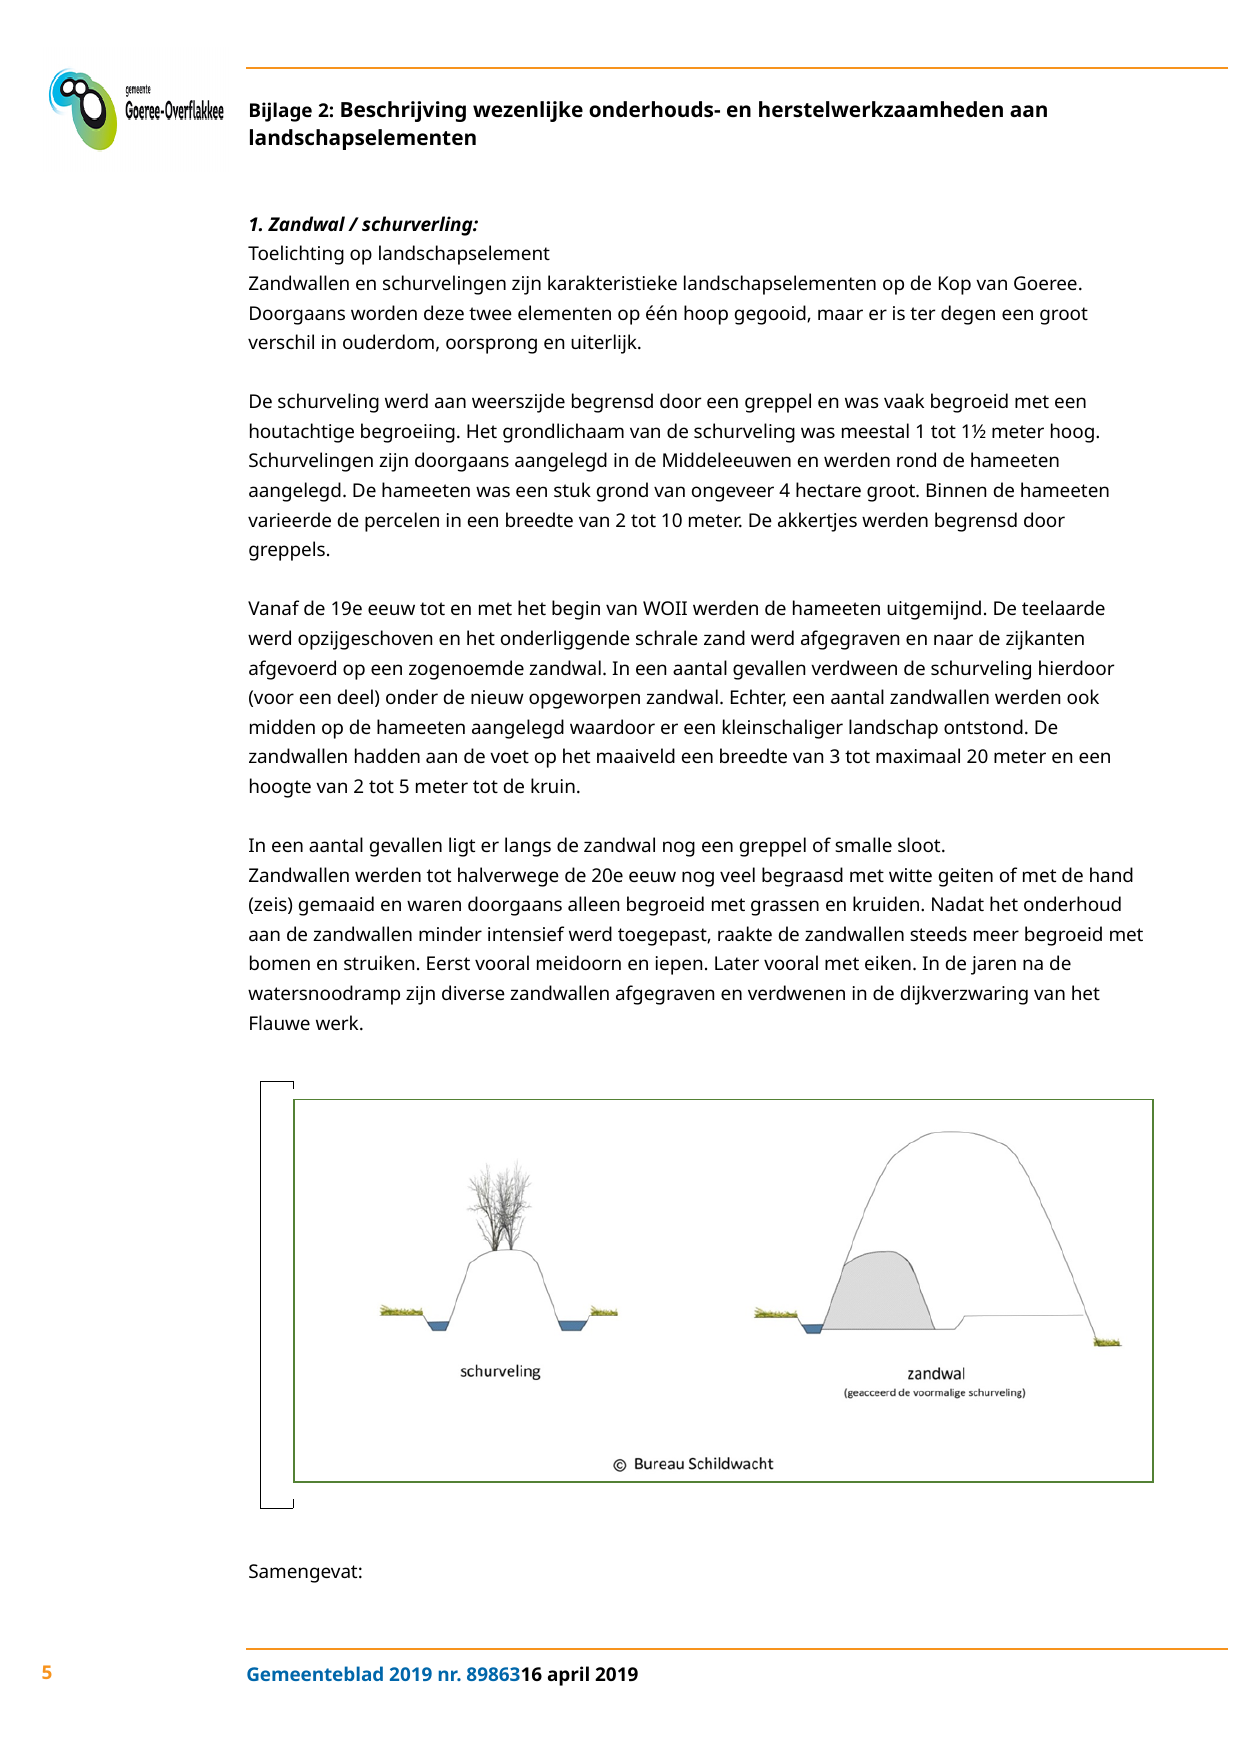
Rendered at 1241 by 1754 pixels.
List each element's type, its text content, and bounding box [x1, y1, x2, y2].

text De schurveling werd aan weerszijde begrensd door een greppel en was vaak begroeid met een houtachtige begroeiing. Het grondlichaam van de schurveling was meestal 1 tot 1½ meter hoog. Schurvelingen zijn doorgaans aangelegd in de Middeleeuwen en werden rond de hameeten aangelegd. De hameeten was een stuk grond van ongeveer 4 hectare groot. Binnen de hameeten varieerde de percelen in een breedte van 2 tot 10 meter. De akkertjes werden begrensd door greppels. [248, 388, 1152, 562]
text 1. Zandwal / schurverling: [248, 211, 1152, 237]
text Samengevat: [248, 1559, 1152, 1584]
picture [41, 47, 231, 172]
text Zandwallen en schurvelingen zijn karakteristieke landschapselementen op de Kop van Goeree. Doorgaans worden deze twee elementen op één hoop gegooid, maar er is ter degen een groot verschil in ouderdom, oorsprong en uiterlijk. [248, 270, 1152, 355]
text In een aantal gevallen ligt er langs de zandwal nog een greppel of smalle sloot. [248, 832, 1152, 858]
text Toelichting op landschapselement [248, 241, 1152, 266]
text Bijlage 2: Beschrijving wezenlijke onderhouds- en herstelwerkzaamheden aan landschapselementen [248, 95, 1152, 152]
text Zandwallen werden tot halverwege de 20e eeuw nog veel begraasd met witte geiten of met de hand (zeis) gemaaid en waren doorgaans alleen begroeid met grassen en kruiden. Nadat het onderhoud aan de zandwallen minder intensief werd toegepast, raakte de zandwallen steeds meer begroeid met bomen en struiken. Eerst vooral meidoorn en iepen. Later vooral met eiken. In de jaren na de watersnoodramp zijn diverse zandwallen afgegraven en verdwenen in de dijkverzwaring van het Flauwe werk. [248, 862, 1152, 1035]
picture [268, 1089, 1173, 1499]
text Vanaf de 19e eeuw tot en met het begin van WOII werden de hameeten uitgemijnd. De teelaarde werd opzijgeschoven en het onderliggende schrale zand werd afgegraven en naar de zijkanten afgevoerd op een zogenoemde zandwal. In een aantal gevallen verdween de schurveling hierdoor (voor een deel) onder de nieuw opgeworpen zandwal. Echter, een aantal zandwallen werden ook midden op de hameeten aangelegd waardoor er een kleinschaliger landschap ontstond. De zandwallen hadden aan de voet op het maaiveld een breedte van 3 tot maximaal 20 meter en een hoogte van 2 tot 5 meter tot de kruin. [248, 596, 1152, 799]
